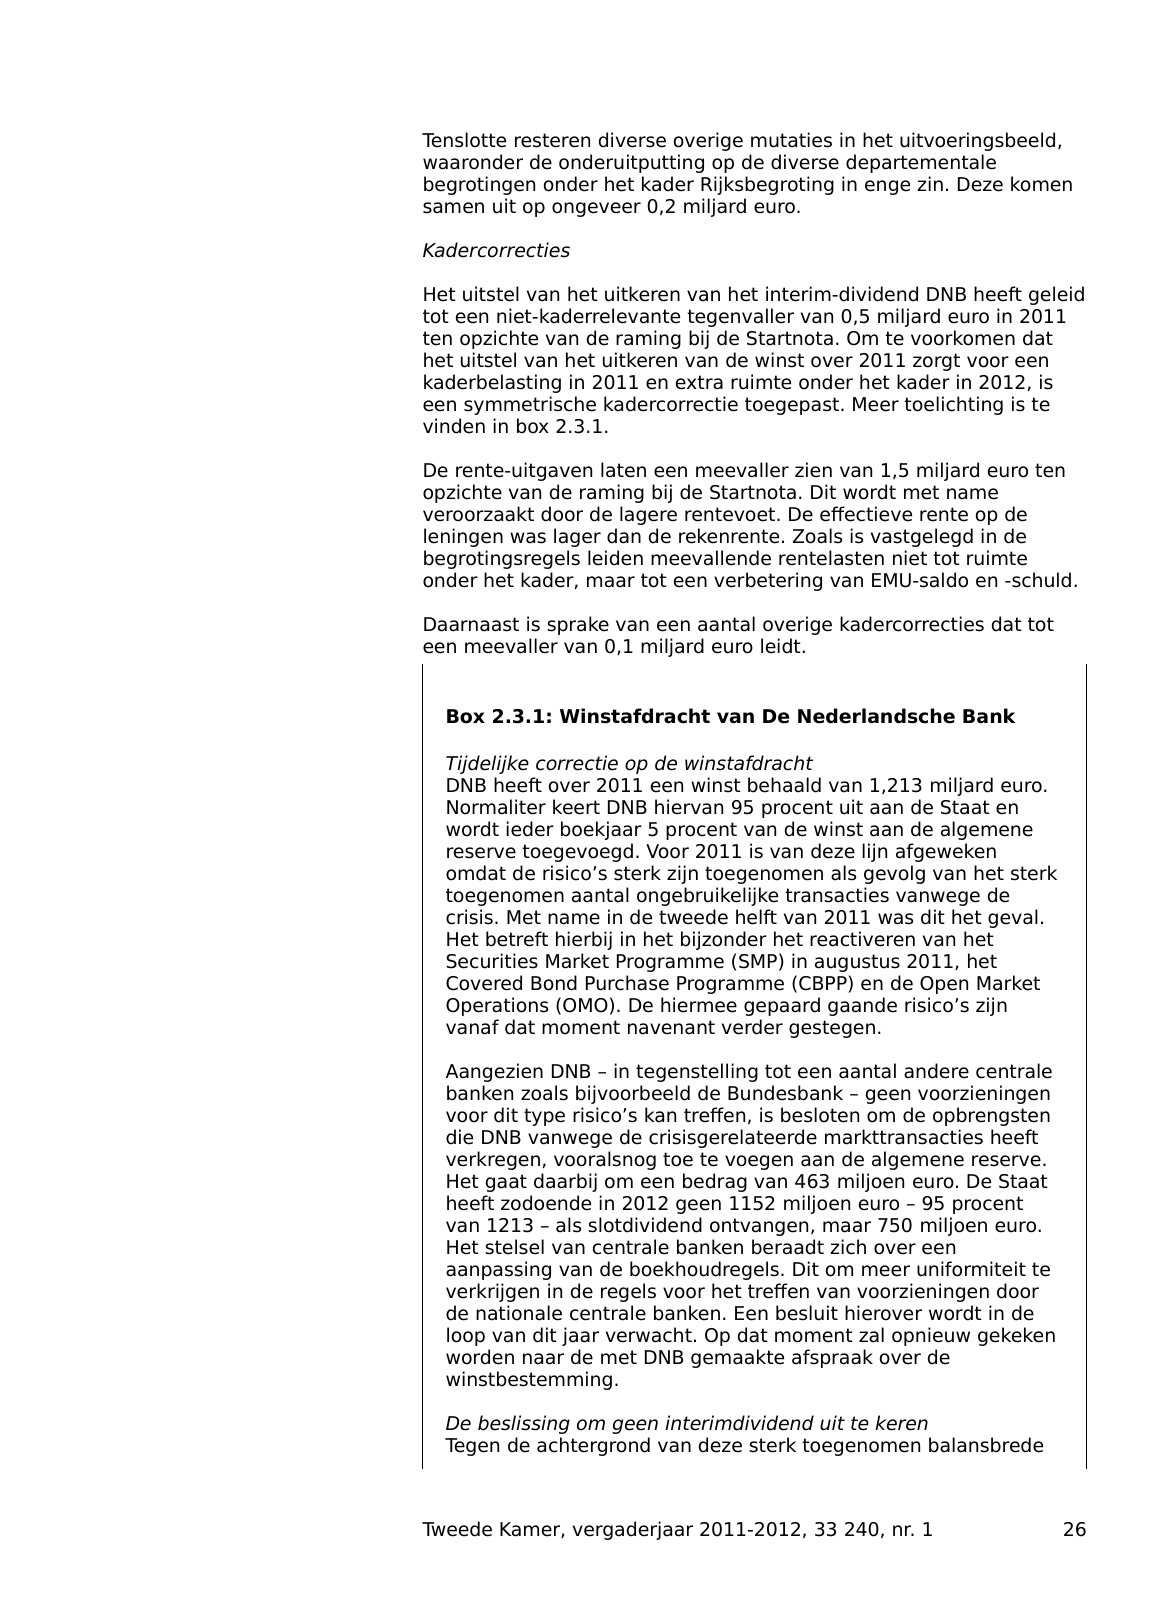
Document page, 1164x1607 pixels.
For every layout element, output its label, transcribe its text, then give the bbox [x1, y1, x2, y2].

text Daarnaast is sprake van een aantal overige kadercorrecties dat tot een meevaller van 0,1 miljard euro leidt. [422, 614, 1087, 658]
table_header Box 2.3.1: Winstafdracht van De Nederlandsche Bank Tijdelijke correctie op de winstafdracht DNB heeft over 2011 een winst behaald van 1,213 miljard euro. Normaliter keert DNB hiervan 95 procent uit aan de Staat en wordt ieder boekjaar 5 procent van de winst aan de algemene reserve toegevoegd. Voor 2011 is van deze lijn afgeweken omdat de risico’s sterk zijn toegenomen als gevolg van het sterk toegenomen aantal ongebruikelijke transacties vanwege de crisis. Met name in de tweede helft van 2011 was dit het geval. Het betreft hierbij in het bijzonder het reactiveren van het Securities Market Programme (SMP) in augustus 2011, het Covered Bond Purchase Programme (CBPP) en de Open Market Operations (OMO). De hiermee gepaard gaande risico’s zijn vanaf dat moment navenant verder gestegen. Aangezien DNB – in tegenstelling tot een aantal andere centrale banken zoals bijvoorbeeld de Bundesbank – geen voorzieningen voor dit type risico’s kan treffen, is besloten om de opbrengsten die DNB vanwege de crisisgerelateerde markttransacties heeft verkregen, vooralsnog toe te voegen aan de algemene reserve. Het gaat daarbij om een bedrag van 463 miljoen euro. De Staat heeft zodoende in 2012 geen 1152 miljoen euro – 95 procent van 1213 – als slotdividend ontvangen, maar 750 miljoen euro. Het stelsel van centrale banken beraadt zich over een aanpassing van de boekhoudregels. Dit om meer uniformiteit te verkrijgen in de regels voor het treffen van voorzieningen door de nationale centrale banken. Een besluit hierover wordt in de loop van dit jaar verwacht. Op dat moment zal opnieuw gekeken worden naar de met DNB gemaakte afspraak over de winstbestemming. De beslissing om geen interimdividend uit te keren Tegen de achtergrond van deze sterk toegenomen balansbrede [423, 664, 1086, 1468]
text Het uitstel van het uitkeren van het interim-dividend DNB heeft geleid tot een niet-kaderrelevante tegenvaller van 0,5 miljard euro in 2011 ten opzichte van de raming bij de Startnota. Om te voorkomen dat het uitstel van het uitkeren van de winst over 2011 zorgt voor een kaderbelasting in 2011 en extra ruimte onder het kader in 2012, is een symmetrische kadercorrectie toegepast. Meer toelichting is te vinden in box 2.3.1. [422, 284, 1087, 438]
text De rente-uitgaven laten een meevaller zien van 1,5 miljard euro ten opzichte van de raming bij de Startnota. Dit wordt met name veroorzaakt door de lagere rentevoet. De effectieve rente op de leningen was lager dan de rekenrente. Zoals is vastgelegd in de begrotingsregels leiden meevallende rentelasten niet tot ruimte onder het kader, maar tot een verbetering van EMU-saldo en -schuld. [422, 460, 1087, 592]
subtitle Kadercorrecties [422, 240, 1087, 262]
text Tenslotte resteren diverse overige mutaties in het uitvoeringsbeeld, waaronder de onderuitputting op de diverse departementale begrotingen onder het kader Rijksbegroting in enge zin. Deze komen samen uit op ongeveer 0,2 miljard euro. [422, 130, 1087, 218]
